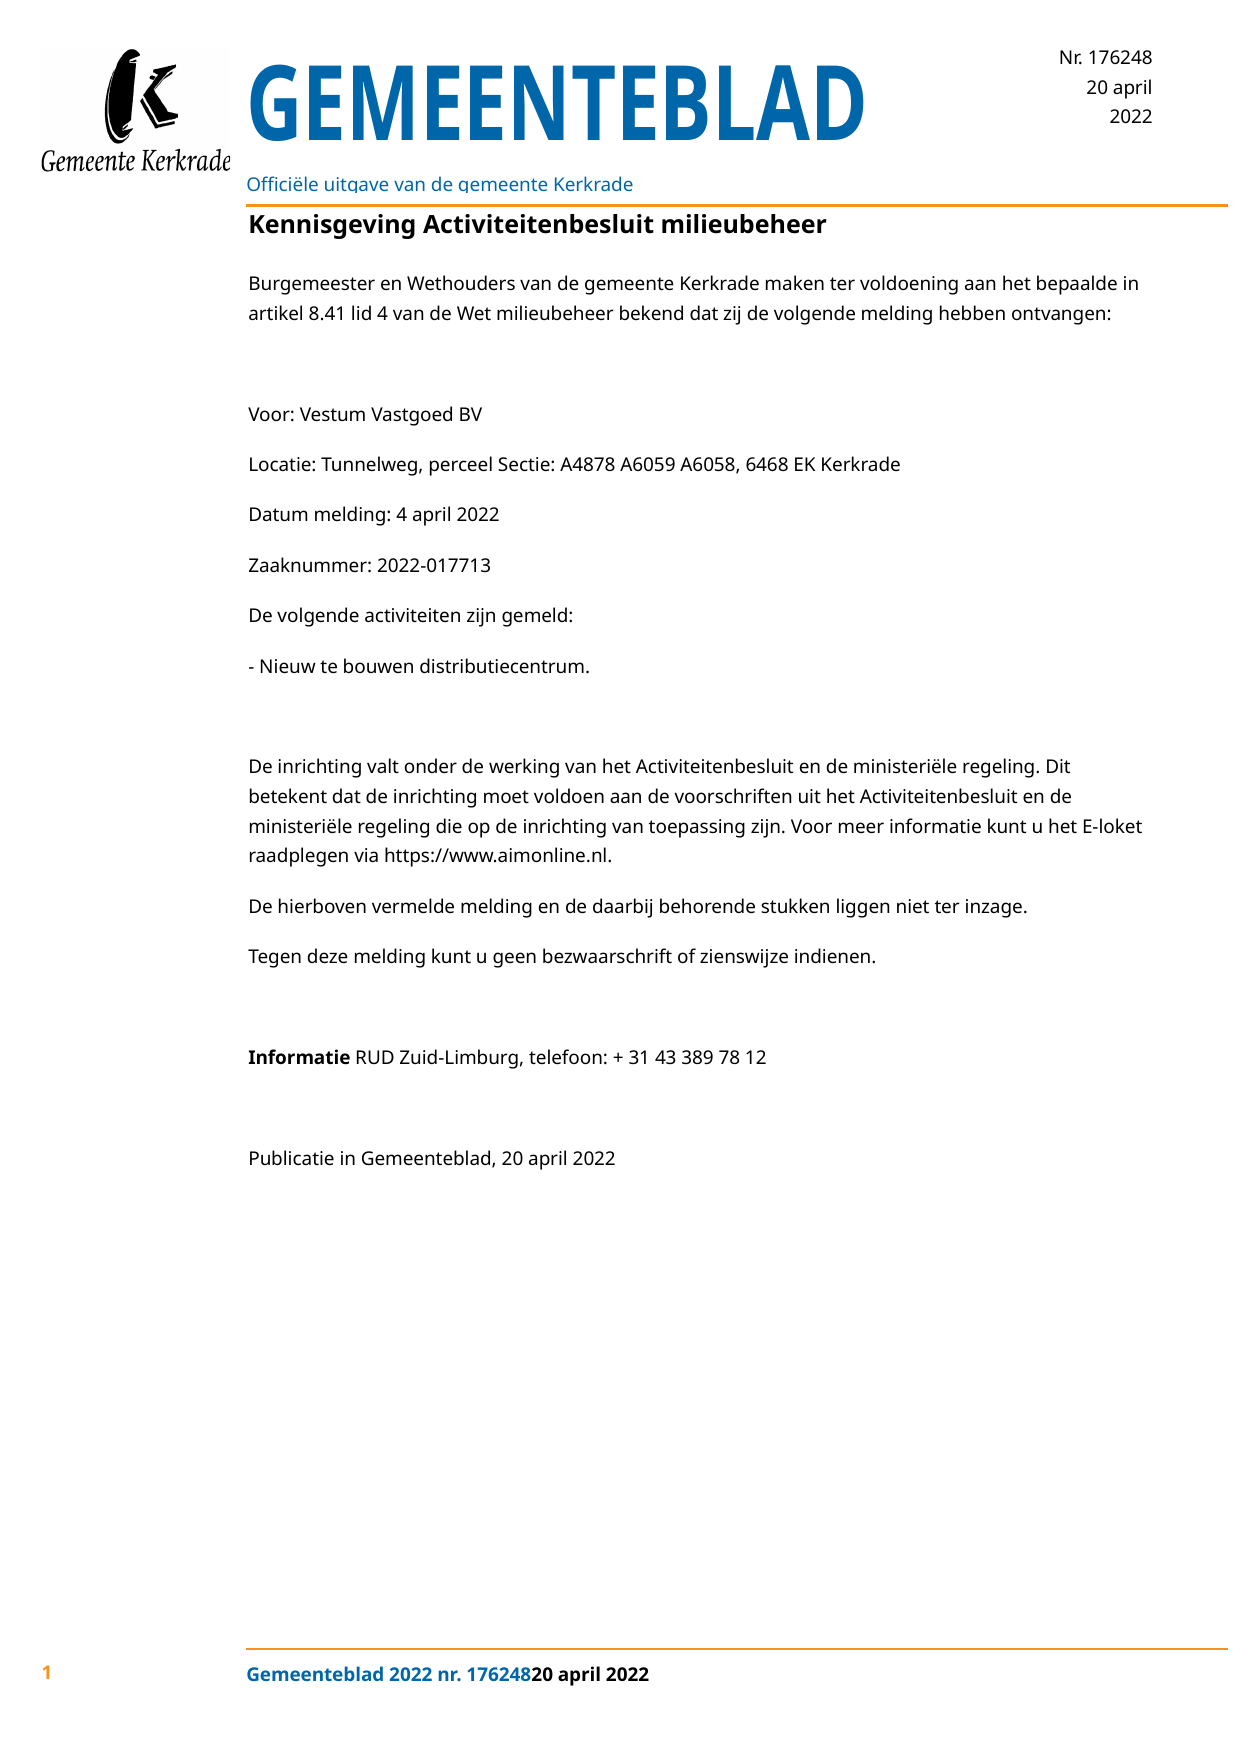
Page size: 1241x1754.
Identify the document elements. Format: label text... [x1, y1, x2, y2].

text Informatie RUD Zuid-Limburg, telefoon: + 31 43 389 78 12 [248, 1044, 1152, 1070]
text Kennisgeving Activiteitenbesluit milieubeheer [248, 207, 1152, 241]
text Burgemeester en Wethouders van de gemeente Kerkrade maken ter voldoening aan het bepaalde in artikel 8.41 lid 4 van de Wet milieubeheer bekend dat zij de volgende melding hebben ontvangen: [248, 270, 1152, 326]
text Zaaknummer: 2022-017713 [248, 552, 1152, 578]
text Datum melding: 4 april 2022 [248, 502, 1152, 527]
text - Nieuw te bouwen distributiecentrum. [248, 653, 1152, 678]
text Locatie: Tunnelweg, perceel Sectie: A4878 A6059 A6058, 6468 EK Kerkrade [248, 451, 1152, 477]
text Voor: Vestum Vastgoed BV [248, 401, 1152, 426]
text Publicatie in Gemeenteblad, 20 april 2022 [248, 1145, 1152, 1171]
text De inrichting valt onder de werking van het Activiteitenbesluit en de ministeriële regeling. Dit betekent dat de inrichting moet voldoen aan de voorschriften uit het Activiteitenbesluit en de ministeriële regeling die op de inrichting van toepassing zijn. Voor meer informatie kunt u het E-loket raadplegen via https://www.aimonline.nl. [248, 754, 1152, 868]
picture [41, 47, 231, 172]
text Tegen deze melding kunt u geen bezwaarschrift of zienswijze indienen. [248, 943, 1152, 969]
text De volgende activiteiten zijn gemeld: [248, 602, 1152, 628]
text De hierboven vermelde melding en de daarbij behorende stukken liggen niet ter inzage. [248, 893, 1152, 918]
